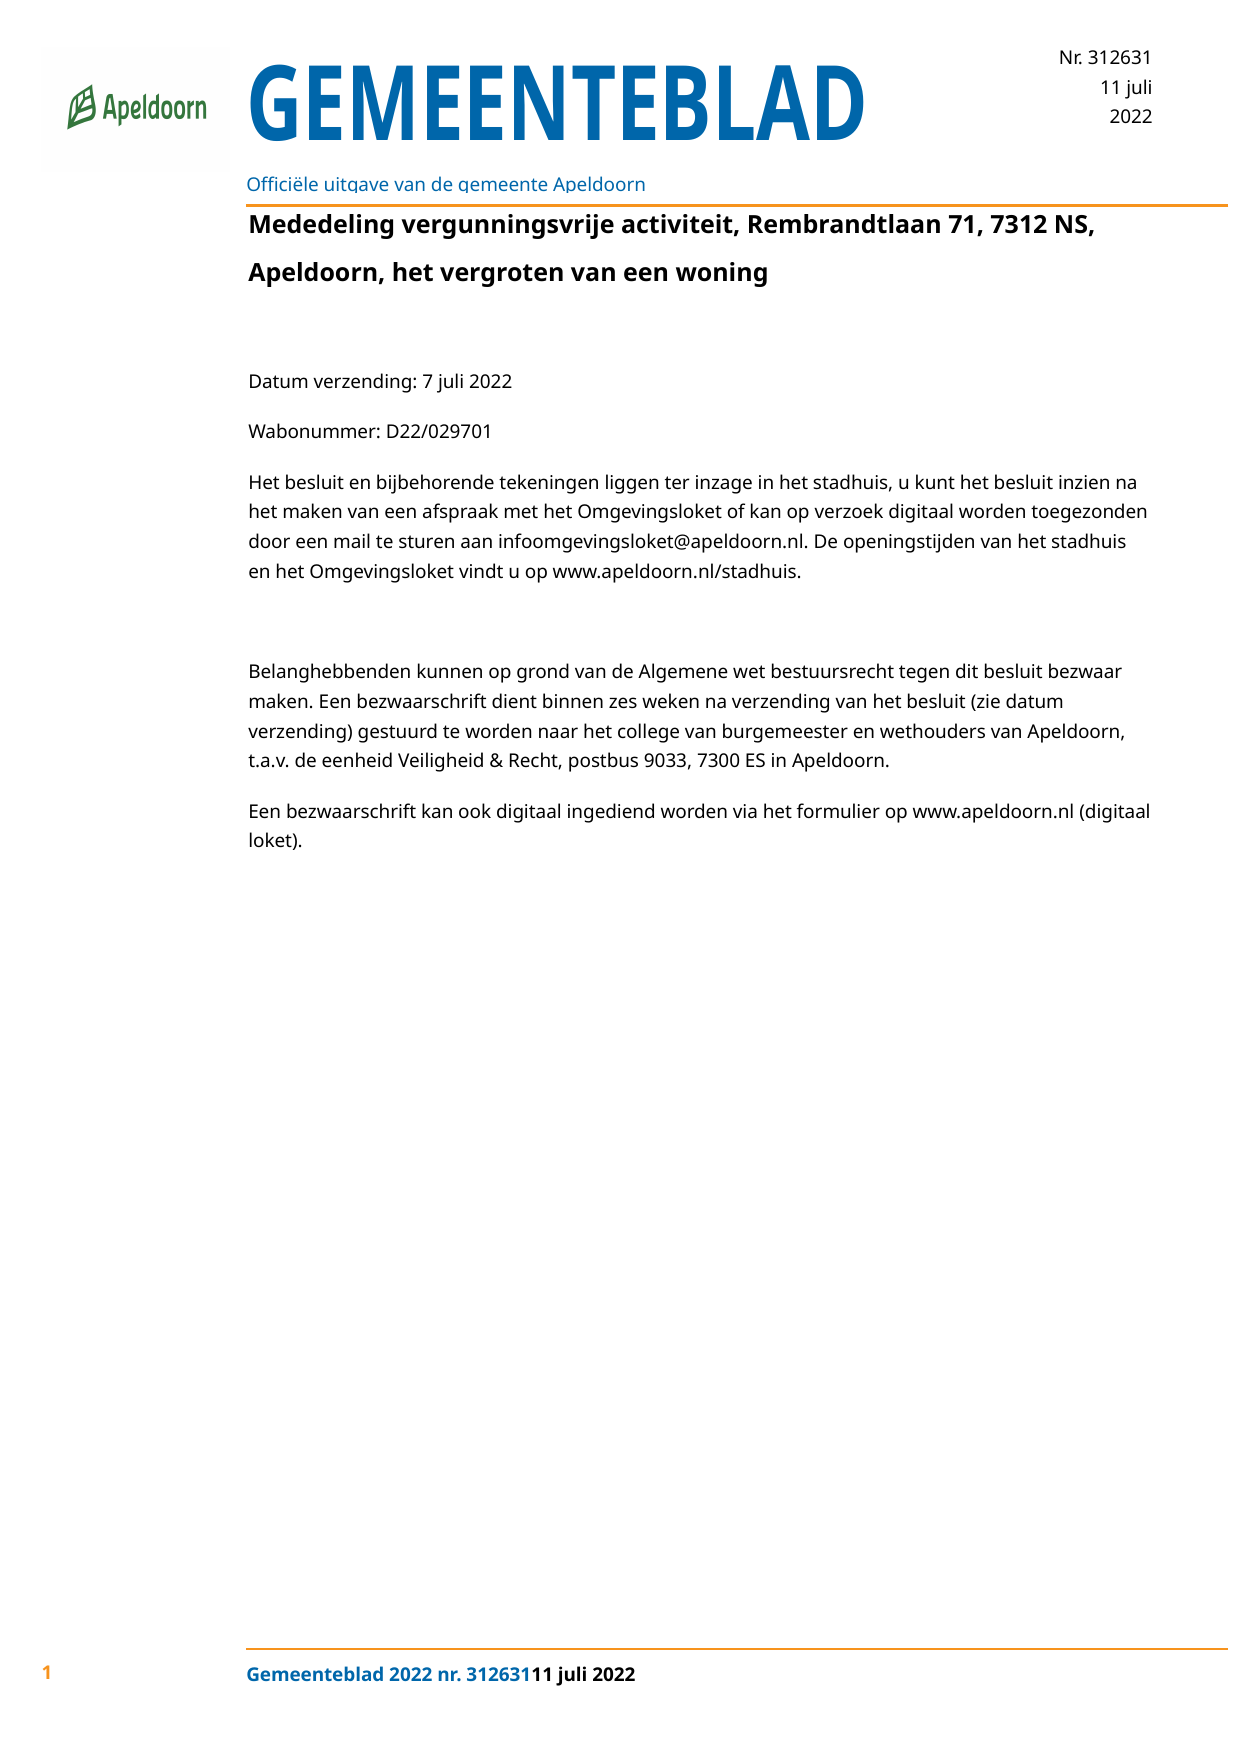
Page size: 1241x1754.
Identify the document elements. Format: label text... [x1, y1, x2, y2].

text Een bezwaarschrift kan ook digitaal ingediend worden via het formulier op www.apeldoorn.nl (digitaal loket). [248, 798, 1152, 853]
text Wabonummer: D22/029701 [248, 419, 1152, 444]
text Mededeling vergunningsvrije activiteit, Rembrandtlaan 71, 7312 NS, Apeldoorn, het vergroten van een woning [248, 207, 1152, 288]
text Het besluit en bijbehorende tekeningen liggen ter inzage in het stadhuis, u kunt het besluit inzien na het maken van een afspraak met het Omgevingsloket of kan op verzoek digitaal worden toegezonden door een mail te sturen aan infoomgevingsloket@apeldoorn.nl. De openingstijden van het stadhuis en het Omgevingsloket vindt u op www.apeldoorn.nl/stadhuis. [248, 469, 1152, 584]
text Datum verzending: 7 juli 2022 [248, 368, 1152, 394]
text Belanghebbenden kunnen op grond van de Algemene wet bestuursrecht tegen dit besluit bezwaar maken. Een bezwaarschrift dient binnen zes weken na verzending van het besluit (zie datum verzending) gestuurd te worden naar het college van burgemeester en wethouders van Apeldoorn, t.a.v. de eenheid Veiligheid & Recht, postbus 9033, 7300 ES in Apeldoorn. [248, 659, 1152, 773]
picture [41, 47, 231, 172]
